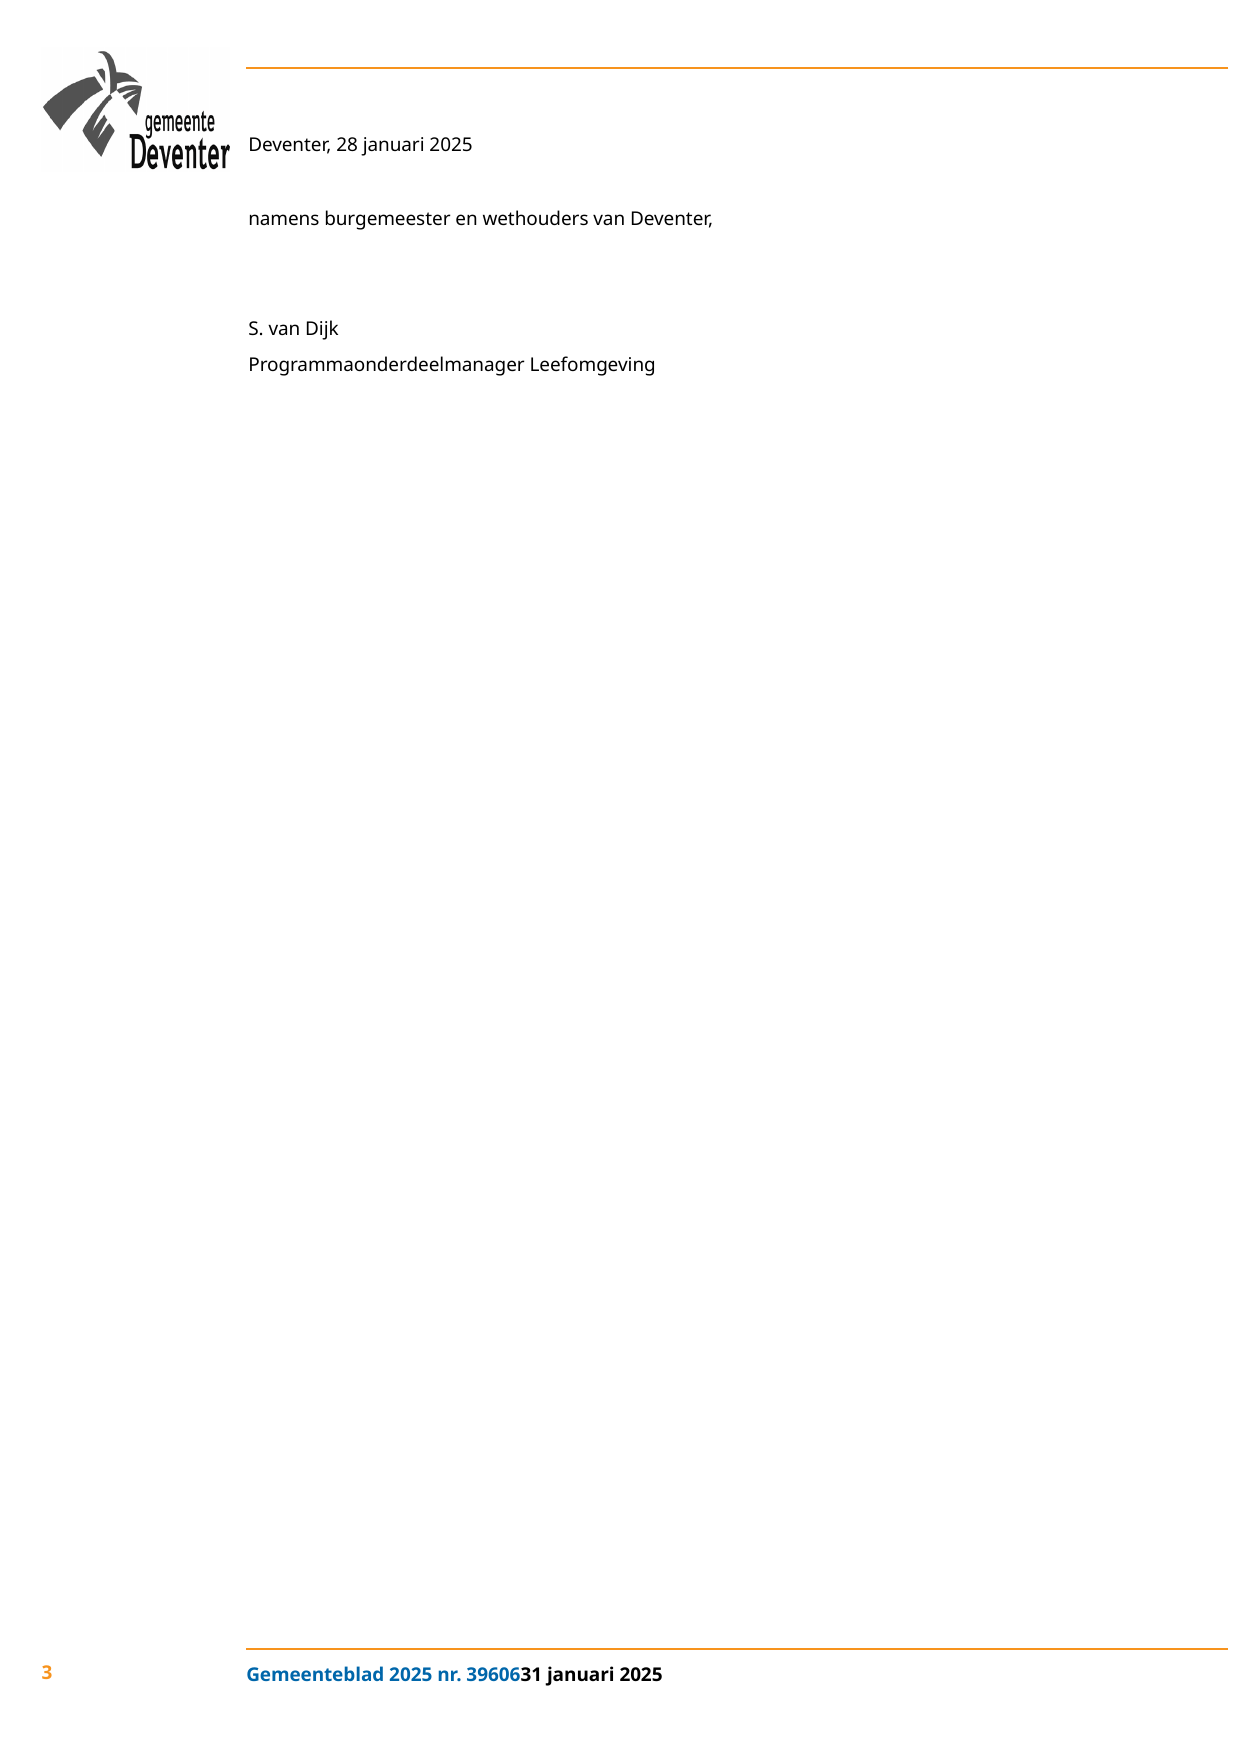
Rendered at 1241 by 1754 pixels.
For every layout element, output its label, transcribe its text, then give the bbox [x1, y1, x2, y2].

text Deventer, 28 januari 2025 [248, 131, 1152, 157]
picture [41, 47, 231, 172]
text namens burgemeester en wethouders van Deventer, [248, 205, 1152, 231]
text S. van Dijk [248, 315, 1152, 341]
text Programmaonderdeelmanager Leefomgeving [248, 351, 1152, 377]
